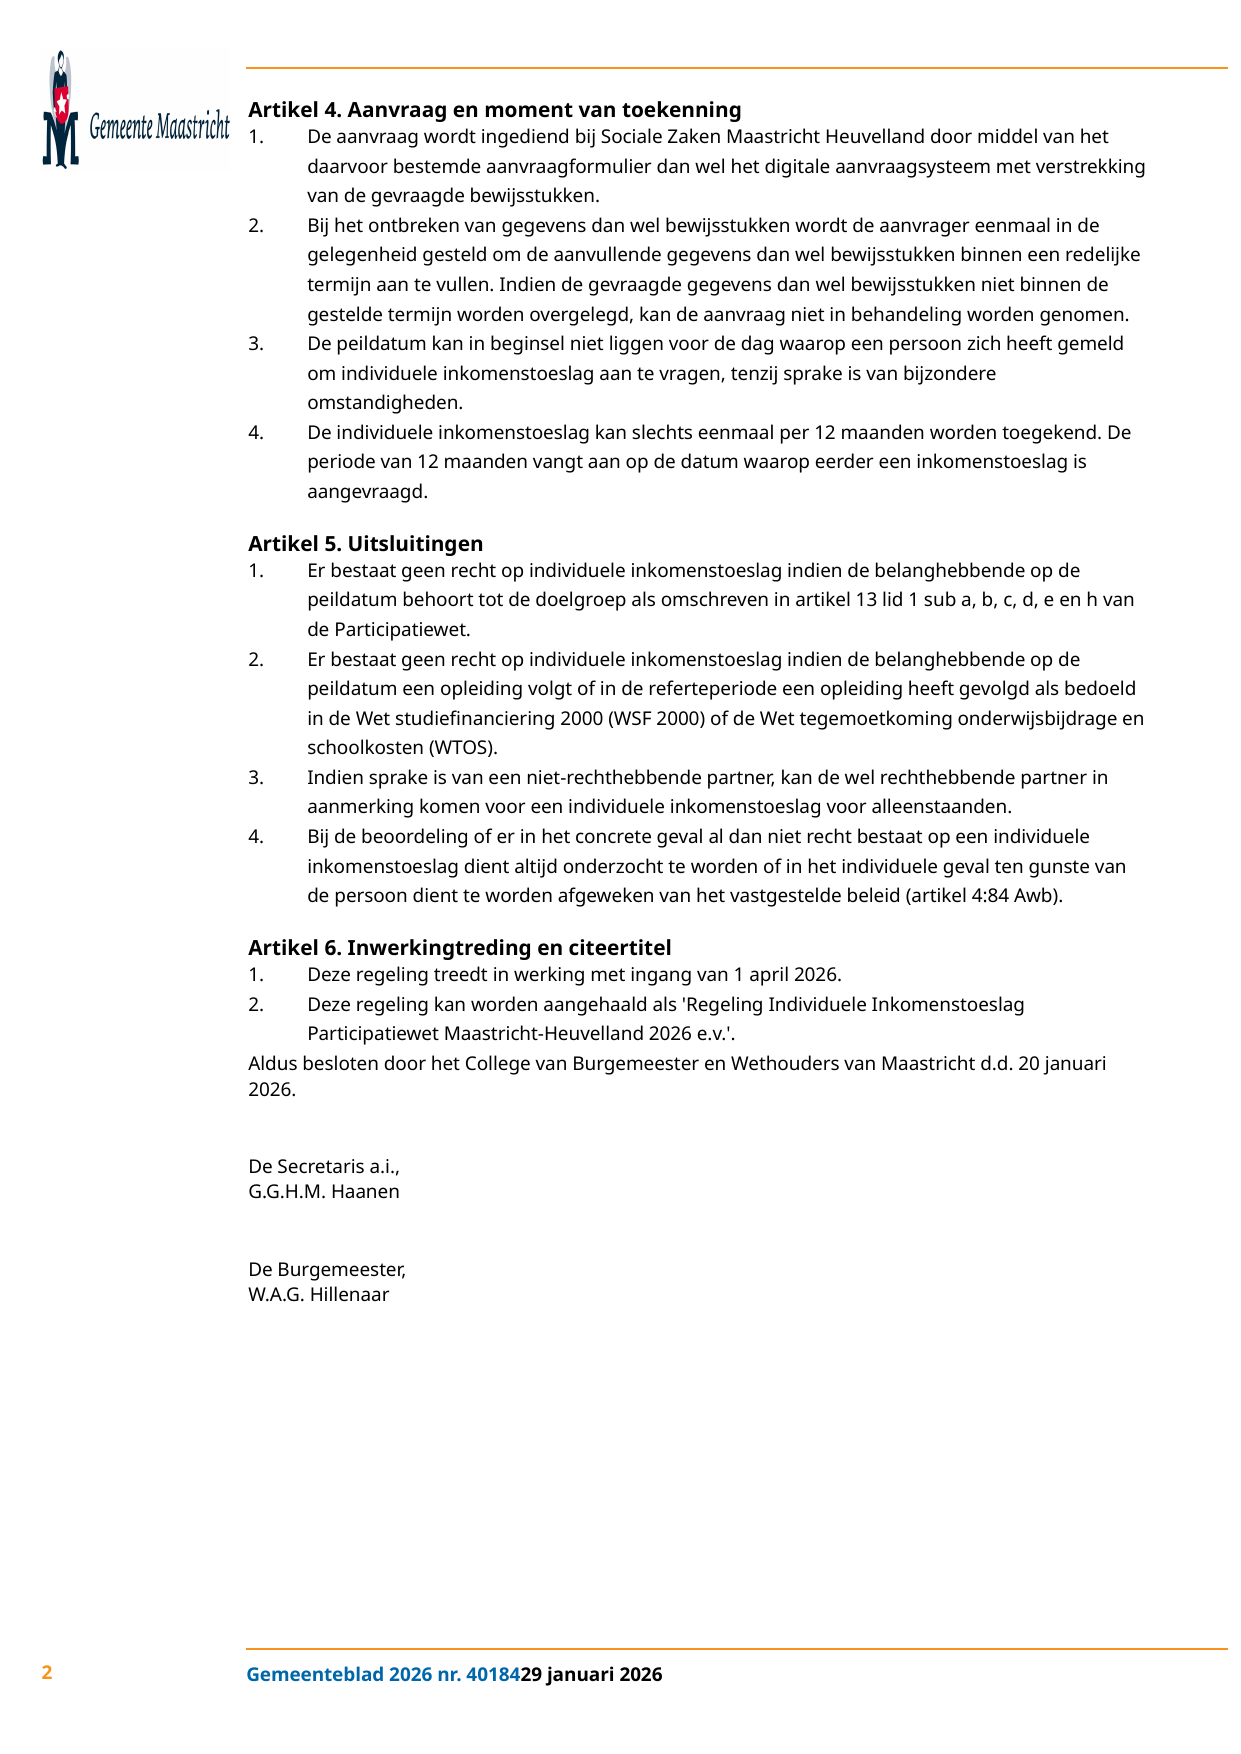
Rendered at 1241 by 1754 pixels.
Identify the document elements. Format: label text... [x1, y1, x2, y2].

text G.G.H.M. Haanen [248, 1179, 1152, 1204]
list De peildatum kan in beginsel niet liggen voor de dag waarop een persoon zich heeft gemeld om individuele inkomenstoeslag aan te vragen, tenzij sprake is van bijzondere omstandigheden. [248, 330, 1152, 415]
list Deze regeling treedt in werking met ingang van 1 april 2026. [248, 961, 1152, 987]
list De aanvraag wordt ingediend bij Sociale Zaken Maastricht Heuvelland door middel van het daarvoor bestemde aanvraagformulier dan wel het digitale aanvraagsysteem met verstrekking van de gevraagde bewijsstukken. [248, 123, 1152, 208]
list De individuele inkomenstoeslag kan slechts eenmaal per 12 maanden worden toegekend. De periode van 12 maanden vangt aan op de datum waarop eerder een inkomenstoeslag is aangevraagd. [248, 419, 1152, 504]
list Bij het ontbreken van gegevens dan wel bewijsstukken wordt de aanvrager eenmaal in de gelegenheid gesteld om de aanvullende gegevens dan wel bewijsstukken binnen een redelijke termijn aan te vullen. Indien de gevraagde gegevens dan wel bewijsstukken niet binnen de gestelde termijn worden overgelegd, kan de aanvraag niet in behandeling worden genomen. [248, 212, 1152, 326]
text Artikel 4. Aanvraag en moment van toekenning [248, 95, 1152, 123]
text Artikel 5. Uitsluitingen [248, 529, 1152, 557]
text De Secretaris a.i., [248, 1153, 1152, 1179]
list Er bestaat geen recht op individuele inkomenstoeslag indien de belanghebbende op de peildatum een opleiding volgt of in de referteperiode een opleiding heeft gevolgd als bedoeld in de Wet studiefinanciering 2000 (WSF 2000) of de Wet tegemoetkoming onderwijsbijdrage en schoolkosten (WTOS). [248, 646, 1152, 760]
text Aldus besloten door het College van Burgemeester en Wethouders van Maastricht d.d. 20 januari 2026. [248, 1050, 1152, 1102]
list Deze regeling kan worden aangehaald als 'Regeling Individuele Inkomenstoeslag Participatiewet Maastricht-Heuvelland 2026 e.v.'. [248, 991, 1152, 1046]
text De Burgemeester, [248, 1256, 1152, 1282]
picture [41, 47, 231, 172]
list Er bestaat geen recht op individuele inkomenstoeslag indien de belanghebbende op de peildatum behoort tot de doelgroep als omschreven in artikel 13 lid 1 sub a, b, c, d, e en h van de Participatiewet. [248, 557, 1152, 642]
list Indien sprake is van een niet-rechthebbende partner, kan de wel rechthebbende partner in aanmerking komen voor een individuele inkomenstoeslag voor alleenstaanden. [248, 764, 1152, 819]
text W.A.G. Hillenaar [248, 1282, 1152, 1307]
list Bij de beoordeling of er in het concrete geval al dan niet recht bestaat op een individuele inkomenstoeslag dient altijd onderzocht te worden of in het individuele geval ten gunste van de persoon dient te worden afgeweken van het vastgestelde beleid (artikel 4:84 Awb). [248, 823, 1152, 908]
text Artikel 6. Inwerkingtreding en citeertitel [248, 933, 1152, 961]
